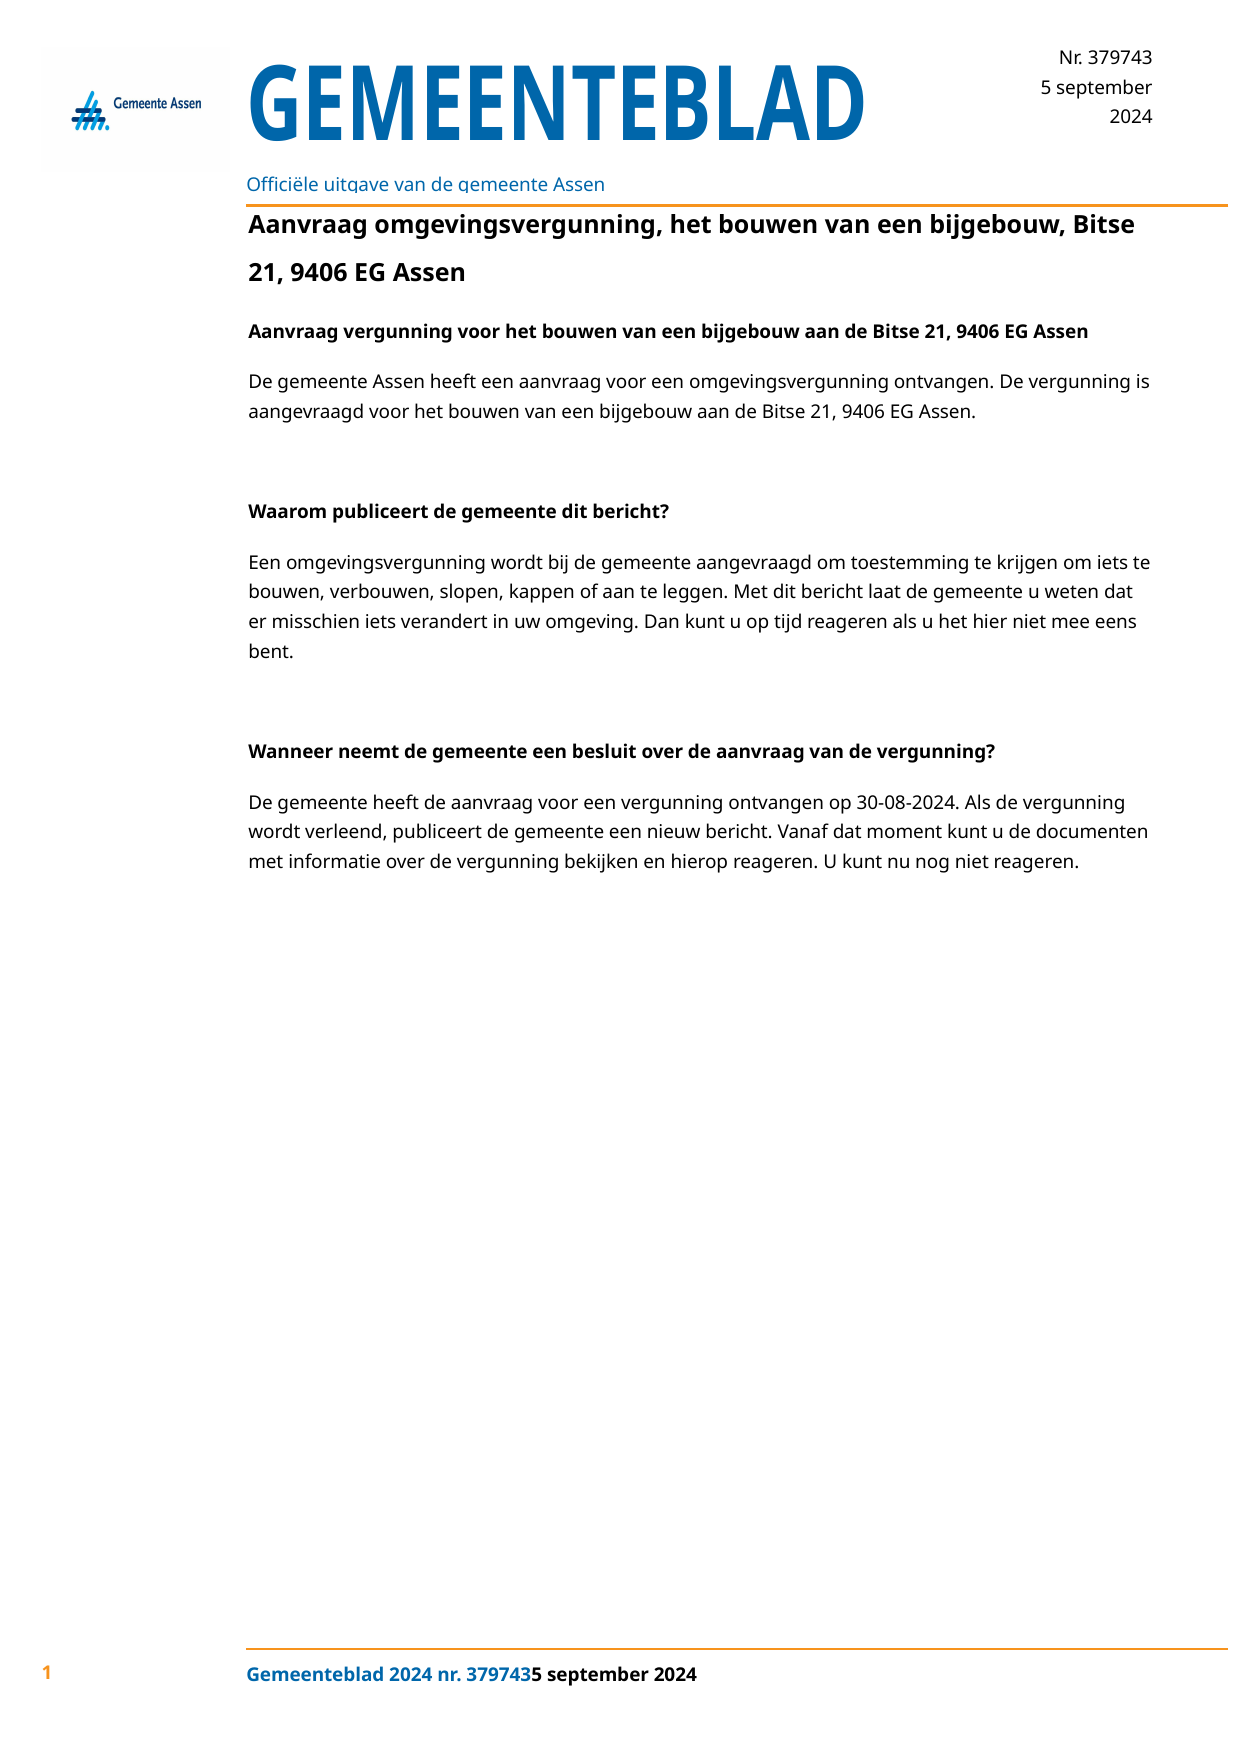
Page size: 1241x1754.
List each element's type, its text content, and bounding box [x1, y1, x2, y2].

text Wanneer neemt de gemeente een besluit over de aanvraag van de vergunning? [248, 739, 1152, 764]
text Aanvraag omgevingsvergunning, het bouwen van een bijgebouw, Bitse 21, 9406 EG Assen [248, 207, 1152, 288]
picture [41, 47, 231, 172]
text De gemeente heeft de aanvraag voor een vergunning ontvangen op 30-08-2024. Als de vergunning wordt verleend, publiceert de gemeente een nieuw bericht. Vanaf dat moment kunt u de documenten met informatie over de vergunning bekijken en hierop reageren. U kunt nu nog niet reageren. [248, 789, 1152, 874]
text Een omgevingsvergunning wordt bij de gemeente aangevraagd om toestemming te krijgen om iets te bouwen, verbouwen, slopen, kappen of aan te leggen. Met dit bericht laat de gemeente u weten dat er misschien iets verandert in uw omgeving. Dan kunt u op tijd reageren als u het hier niet mee eens bent. [248, 549, 1152, 664]
text De gemeente Assen heeft een aanvraag voor een omgevingsvergunning ontvangen. De vergunning is aangevraagd voor het bouwen van een bijgebouw aan de Bitse 21, 9406 EG Assen. [248, 368, 1152, 424]
text Aanvraag vergunning voor het bouwen van een bijgebouw aan de Bitse 21, 9406 EG Assen [248, 318, 1152, 344]
text Waarom publiceert de gemeente dit bericht? [248, 499, 1152, 524]
